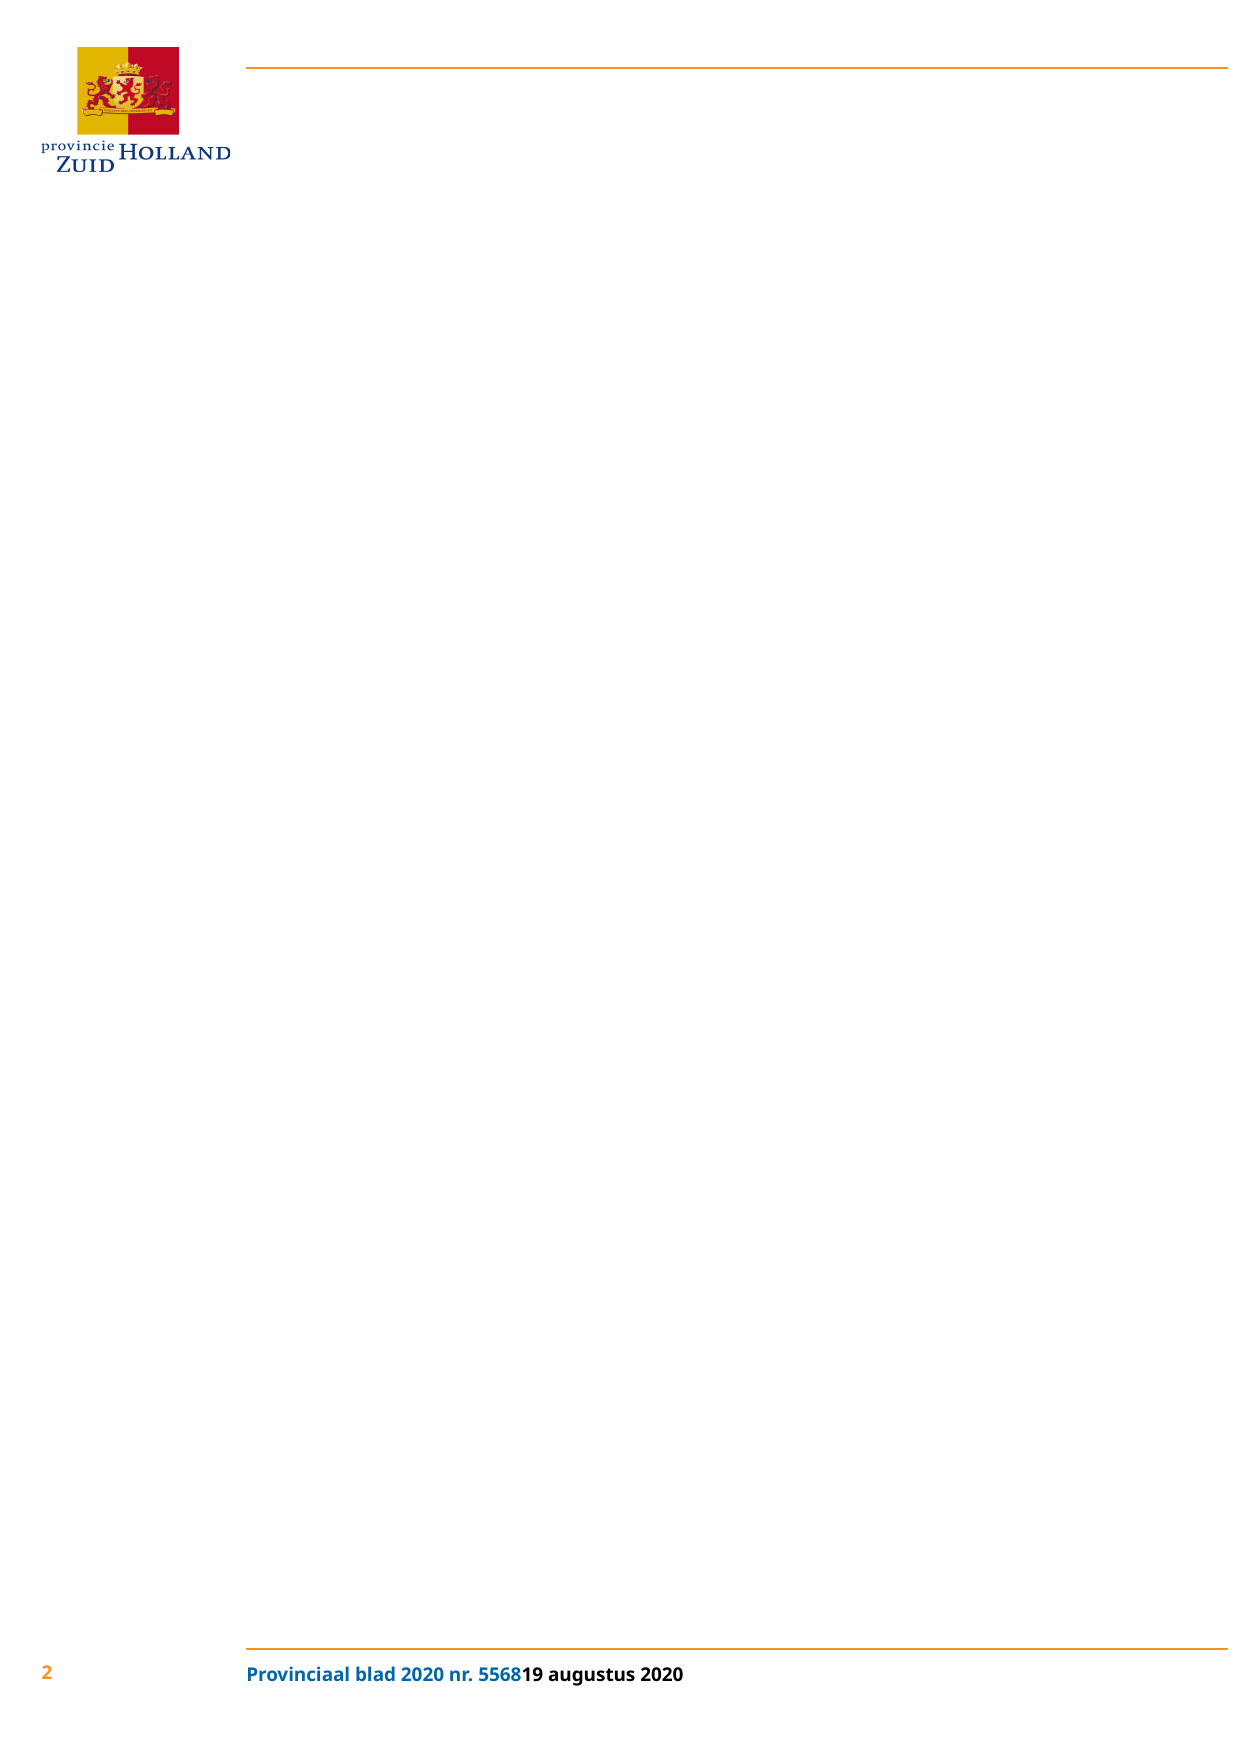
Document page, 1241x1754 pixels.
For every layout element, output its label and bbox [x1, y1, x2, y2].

picture [41, 47, 231, 172]
